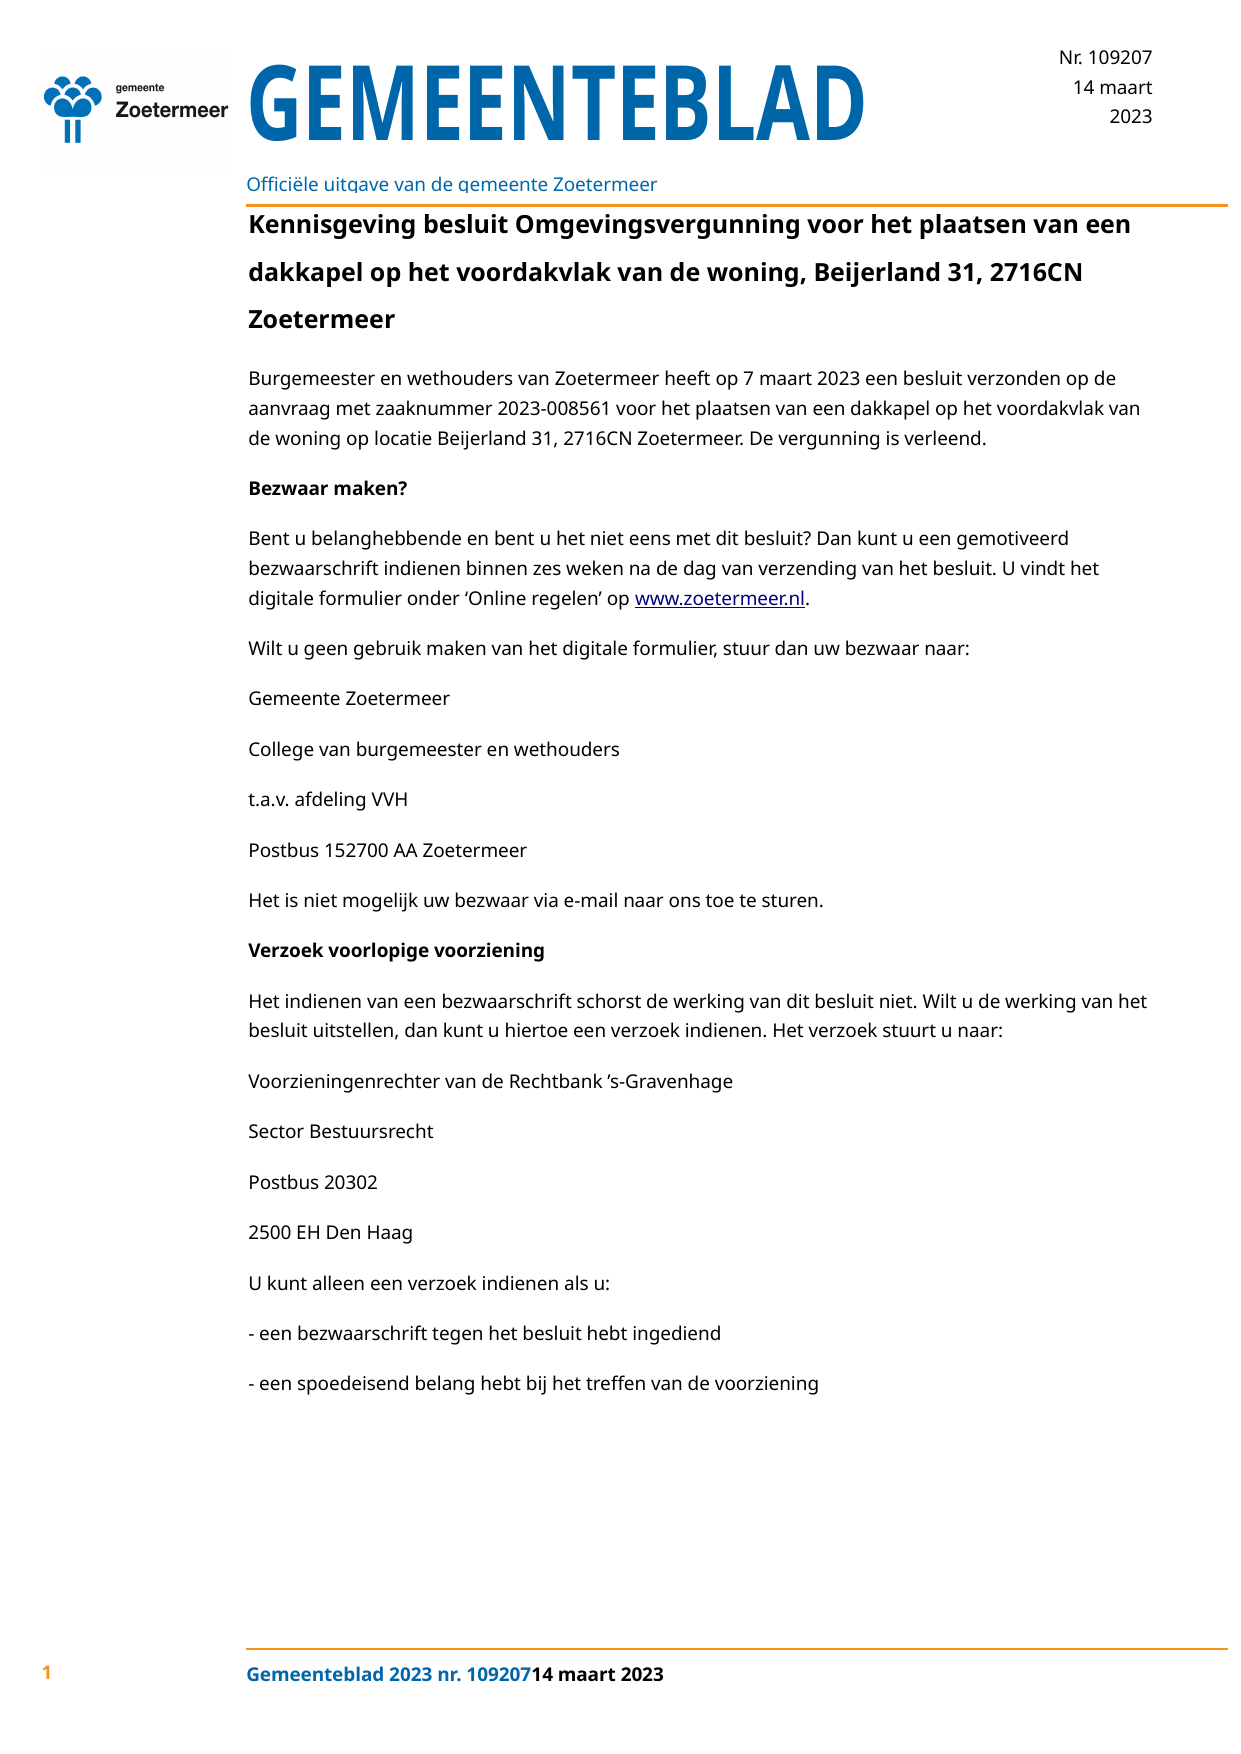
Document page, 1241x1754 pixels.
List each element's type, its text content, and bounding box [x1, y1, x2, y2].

text Kennisgeving besluit Omgevingsvergunning voor het plaatsen van een dakkapel op het voordakvlak van de woning, Beijerland 31, 2716CN Zoetermeer [248, 207, 1152, 336]
text Het indienen van een bezwaarschrift schorst de werking van dit besluit niet. Wilt u de werking van het besluit uitstellen, dan kunt u hiertoe een verzoek indienen. Het verzoek stuurt u naar: [248, 988, 1152, 1043]
text Burgemeester en wethouders van Zoetermeer heeft op 7 maart 2023 een besluit verzonden op de aanvraag met zaaknummer 2023-008561 voor het plaatsen van een dakkapel op het voordakvlak van de woning op locatie Beijerland 31, 2716CN Zoetermeer. De vergunning is verleend. [248, 366, 1152, 450]
text Gemeente Zoetermeer [248, 686, 1152, 711]
text Bezwaar maken? [248, 475, 1152, 501]
text Wilt u geen gebruik maken van het digitale formulier, stuur dan uw bezwaar naar: [248, 635, 1152, 661]
text College van burgemeester en wethouders [248, 736, 1152, 762]
text Bent u belanghebbende en bent u het niet eens met dit besluit? Dan kunt u een gemotiveerd bezwaarschrift indienen binnen zes weken na de dag van verzending van het besluit. U vindt het digitale formulier onder ‘Online regelen’ op www.zoetermeer.nl. [248, 526, 1152, 610]
text - een spoedeisend belang hebt bij het treffen van de voorziening [248, 1371, 1152, 1396]
text - een bezwaarschrift tegen het besluit hebt ingediend [248, 1320, 1152, 1346]
text Postbus 152700 AA Zoetermeer [248, 837, 1152, 862]
text Het is niet mogelijk uw bezwaar via e-mail naar ons toe te sturen. [248, 887, 1152, 913]
text 2500 EH Den Haag [248, 1219, 1152, 1245]
text Sector Bestuursrecht [248, 1118, 1152, 1144]
text Voorzieningenrechter van de Rechtbank ’s-Gravenhage [248, 1068, 1152, 1094]
text Postbus 20302 [248, 1169, 1152, 1194]
text t.a.v. afdeling VVH [248, 786, 1152, 812]
picture [41, 47, 231, 172]
text Verzoek voorlopige voorziening [248, 938, 1152, 963]
text U kunt alleen een verzoek indienen als u: [248, 1270, 1152, 1295]
